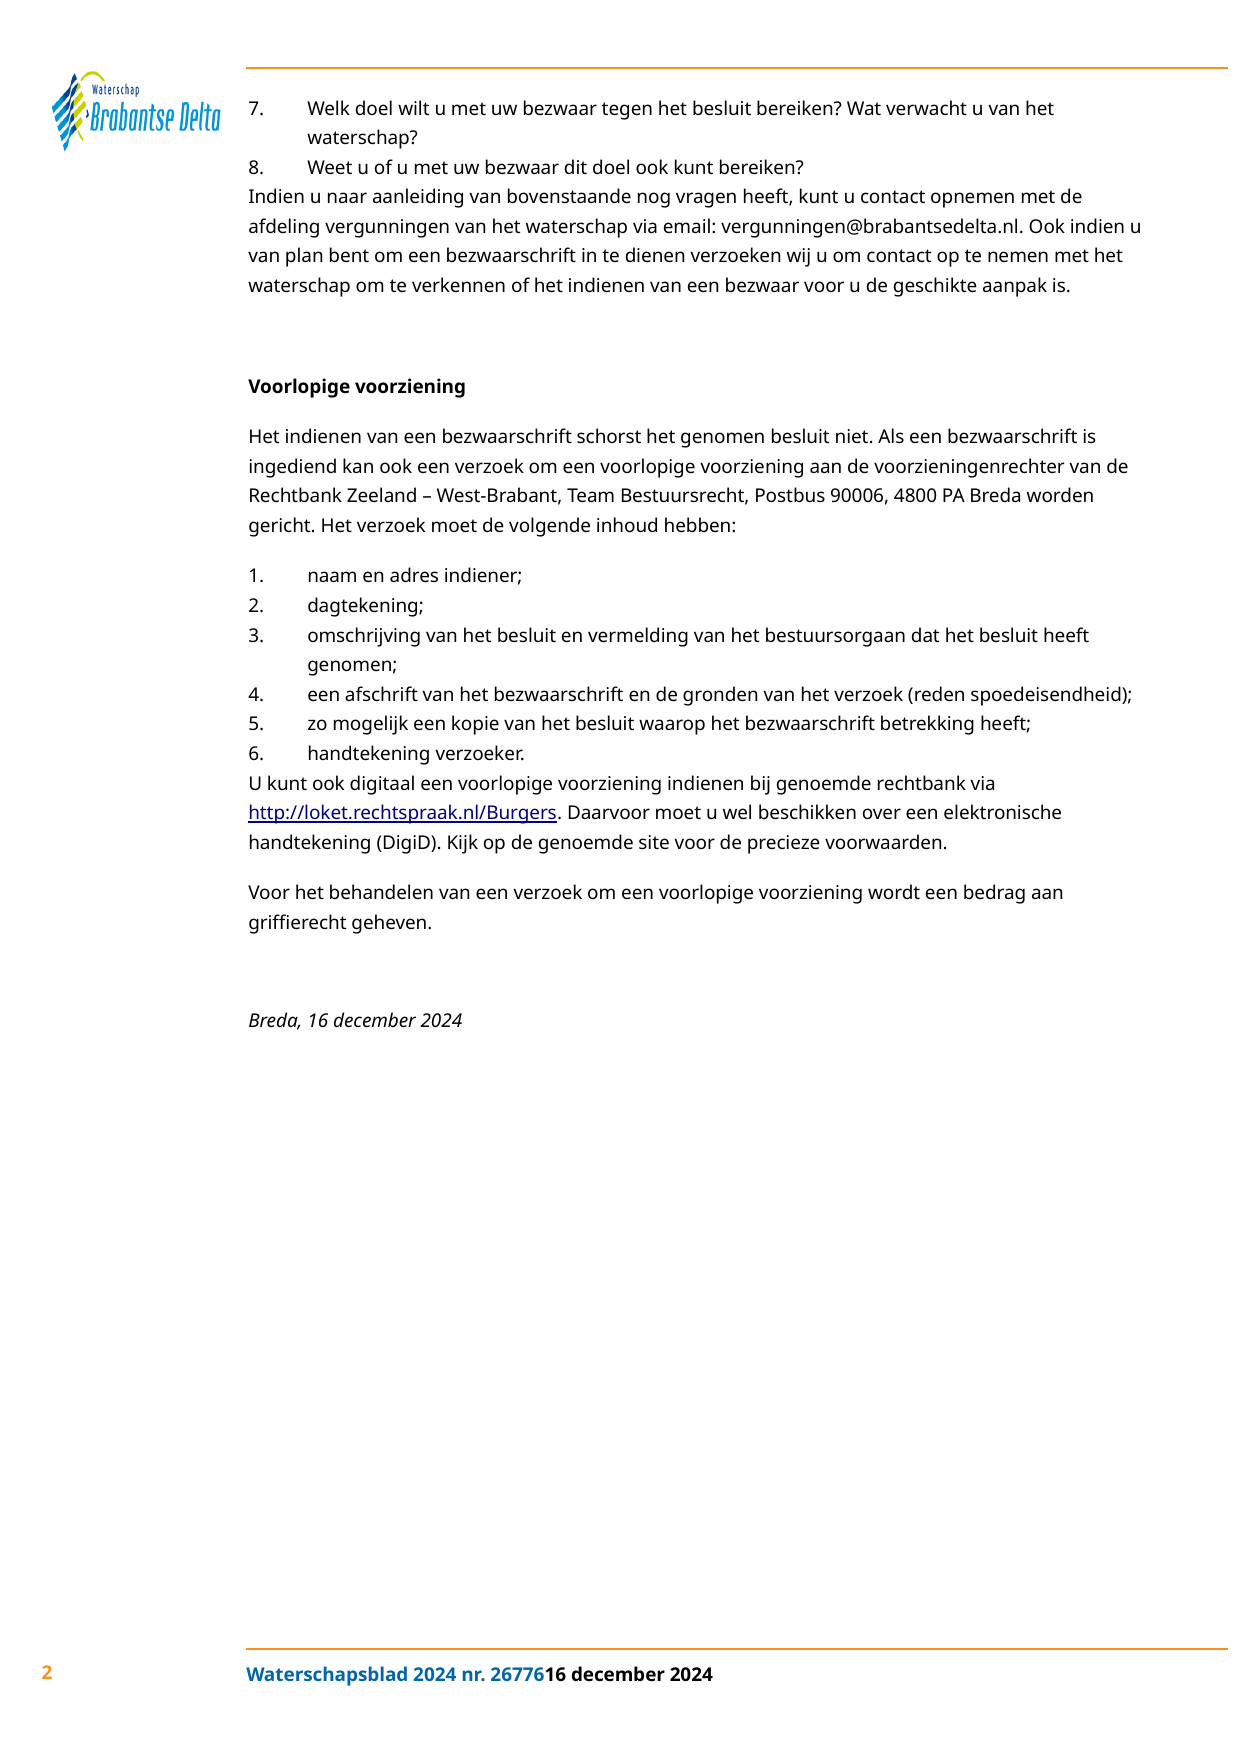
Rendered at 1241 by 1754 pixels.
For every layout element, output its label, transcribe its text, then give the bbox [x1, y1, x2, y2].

list een afschrift van het bezwaarschrift en de gronden van het verzoek (reden spoedeisendheid); [248, 681, 1152, 707]
text Voor het behandelen van een verzoek om een voorlopige voorziening wordt een bedrag aan griffierecht geheven. [248, 879, 1152, 935]
list handtekening verzoeker. [248, 740, 1152, 766]
list naam en adres indiener; [248, 563, 1152, 588]
picture [41, 47, 231, 172]
list Weet u of u met uw bezwaar dit doel ook kunt bereiken? [248, 154, 1152, 180]
text U kunt ook digitaal een voorlopige voorziening indienen bij genoemde rechtbank via http://loket.rechtspraak.nl/Burgers. Daarvoor moet u wel beschikken over een elektronische handtekening (DigiD). Kijk op de genoemde site voor de precieze voorwaarden. [248, 770, 1152, 855]
text Het indienen van een bezwaarschrift schorst het genomen besluit niet. Als een bezwaarschrift is ingediend kan ook een verzoek om een voorlopige voorziening aan de voorzieningenrechter van de Rechtbank Zeeland – West-Brabant, Team Bestuursrecht, Postbus 90006, 4800 PA Breda worden gericht. Het verzoek moet de volgende inhoud hebben: [248, 423, 1152, 538]
list dagtekening; [248, 592, 1152, 618]
text Indien u naar aanleiding van bovenstaande nog vragen heeft, kunt u contact opnemen met de afdeling vergunningen van het waterschap via email: vergunningen@brabantsedelta.nl. Ook indien u van plan bent om een bezwaarschrift in te dienen verzoeken wij u om contact op te nemen met het waterschap om te verkennen of het indienen van een bezwaar voor u de geschikte aanpak is. [248, 183, 1152, 298]
list Welk doel wilt u met uw bezwaar tegen het besluit bereiken? Wat verwacht u van het waterschap? [248, 95, 1152, 150]
list zo mogelijk een kopie van het besluit waarop het bezwaarschrift betrekking heeft; [248, 711, 1152, 736]
text Voorlopige voorziening [248, 373, 1152, 399]
text Breda, 16 december 2024 [248, 1007, 1152, 1033]
list omschrijving van het besluit en vermelding van het bestuursorgaan dat het besluit heeft genomen; [248, 622, 1152, 677]
